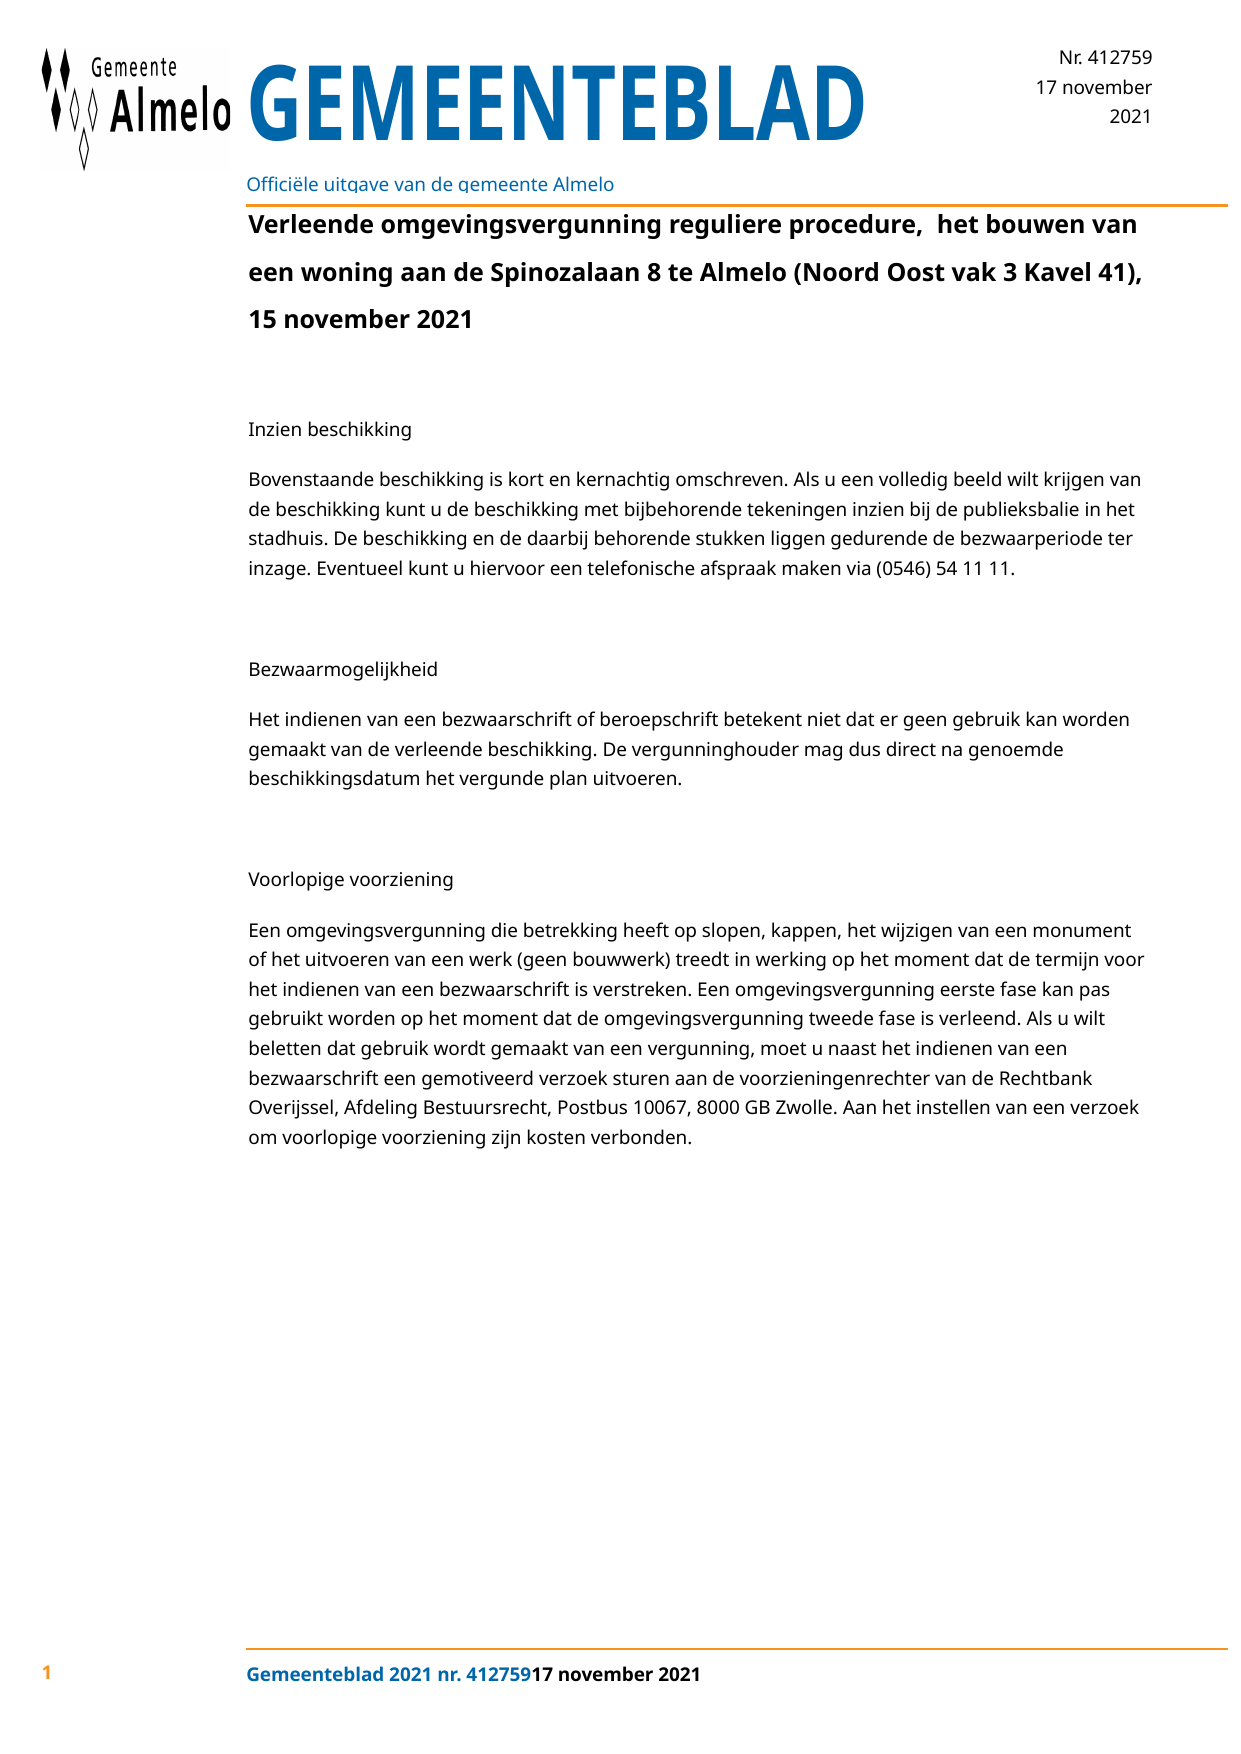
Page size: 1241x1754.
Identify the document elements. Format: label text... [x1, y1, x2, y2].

text Verleende omgevingsvergunning reguliere procedure, het bouwen van een woning aan de Spinozalaan 8 te Almelo (Noord Oost vak 3 Kavel 41), 15 november 2021 [248, 207, 1152, 336]
text Inzien beschikking [248, 416, 1152, 442]
text Het indienen van een bezwaarschrift of beroepschrift betekent niet dat er geen gebruik kan worden gemaakt van de verleende beschikking. De vergunninghouder mag dus direct na genoemde beschikkingsdatum het vergunde plan uitvoeren. [248, 706, 1152, 791]
picture [41, 47, 231, 172]
text Bezwaarmogelijkheid [248, 656, 1152, 682]
text Bovenstaande beschikking is kort en kernachtig omschreven. Als u een volledig beeld wilt krijgen van de beschikking kunt u de beschikking met bijbehorende tekeningen inzien bij de publieksbalie in het stadhuis. De beschikking en de daarbij behorende stukken liggen gedurende de bezwaarperiode ter inzage. Eventueel kunt u hiervoor een telefonische afspraak maken via (0546) 54 11 11. [248, 466, 1152, 581]
text Een omgevingsvergunning die betrekking heeft op slopen, kappen, het wijzigen van een monument of het uitvoeren van een werk (geen bouwwerk) treedt in werking op het moment dat de termijn voor het indienen van een bezwaarschrift is verstreken. Een omgevingsvergunning eerste fase kan pas gebruikt worden op het moment dat de omgevingsvergunning tweede fase is verleend. Als u wilt beletten dat gebruik wordt gemaakt van een vergunning, moet u naast het indienen van een bezwaarschrift een gemotiveerd verzoek sturen aan de voorzieningenrechter van de Rechtbank Overijssel, Afdeling Bestuursrecht, Postbus 10067, 8000 GB Zwolle. Aan het instellen van een verzoek om voorlopige voorziening zijn kosten verbonden. [248, 917, 1152, 1149]
text Voorlopige voorziening [248, 866, 1152, 892]
